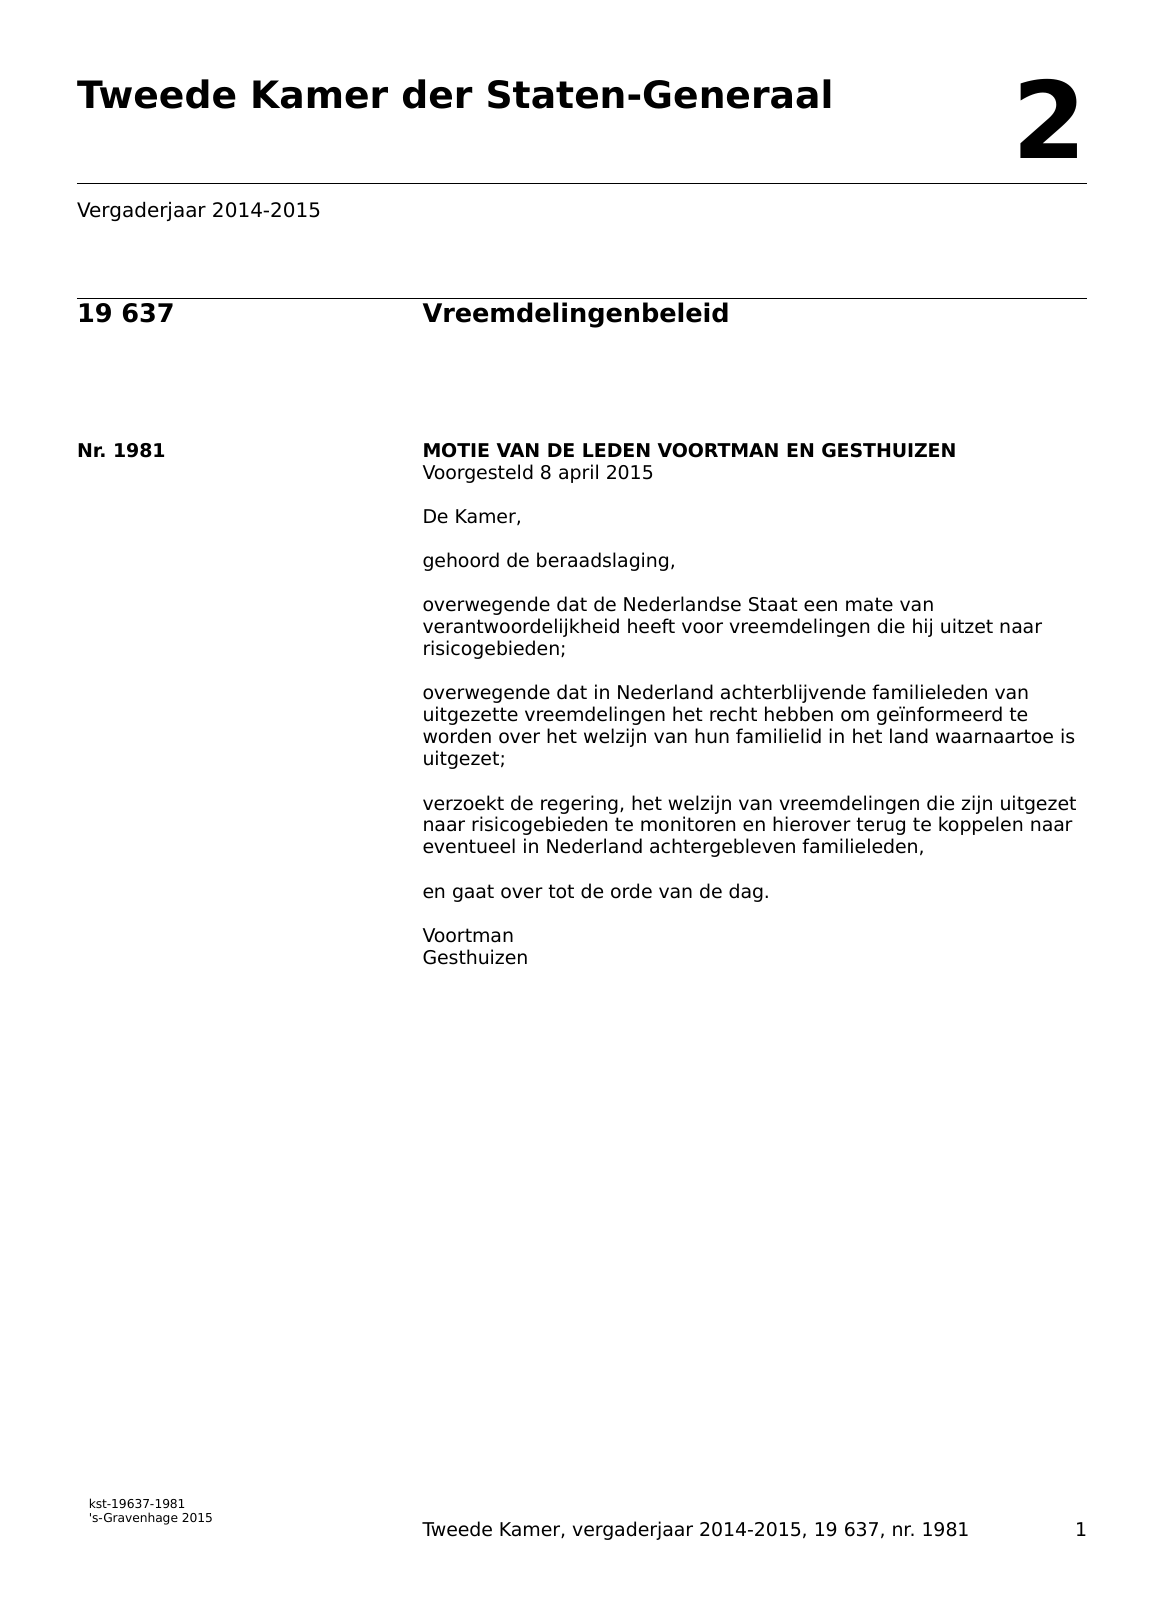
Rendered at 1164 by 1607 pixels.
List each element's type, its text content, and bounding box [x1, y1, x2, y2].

text gehoord de beraadslaging, [422, 550, 1087, 572]
text Voorgesteld 8 april 2015 [422, 462, 1087, 484]
text verzoekt de regering, het welzijn van vreemdelingen die zijn uitgezet naar risicogebieden te monitoren en hierover terug te koppelen naar eventueel in Nederland achtergebleven familieleden, [422, 792, 1087, 858]
text kst-19637-1981 [88, 1497, 323, 1511]
table_header Tweede Kamer der Staten-Generaal [77, 59, 886, 183]
text Gesthuizen [422, 947, 1087, 969]
text De Kamer, [422, 506, 1087, 528]
table_header 2 [886, 59, 1087, 183]
text overwegende dat in Nederland achterblijvende familieleden van uitgezette vreemdelingen het recht hebben om geïnformeerd te worden over het welzijn van hun familielid in het land waarnaartoe is uitgezet; [422, 682, 1087, 770]
text overwegende dat de Nederlandse Staat een mate van verantwoordelijkheid heeft voor vreemdelingen die hij uitzet naar risicogebieden; [422, 594, 1087, 660]
text Voortman [422, 925, 1087, 947]
subtitle Nr. 1981 MOTIE VAN DE LEDEN VOORTMAN EN GESTHUIZEN [77, 440, 1087, 462]
table_cell Vergaderjaar 2014-2015 [77, 184, 1087, 298]
subtitle 19 637 Vreemdelingenbeleid [77, 299, 1087, 329]
text en gaat over tot de orde van de dag. [422, 881, 1087, 902]
text 's-Gravenhage 2015 [88, 1511, 323, 1525]
